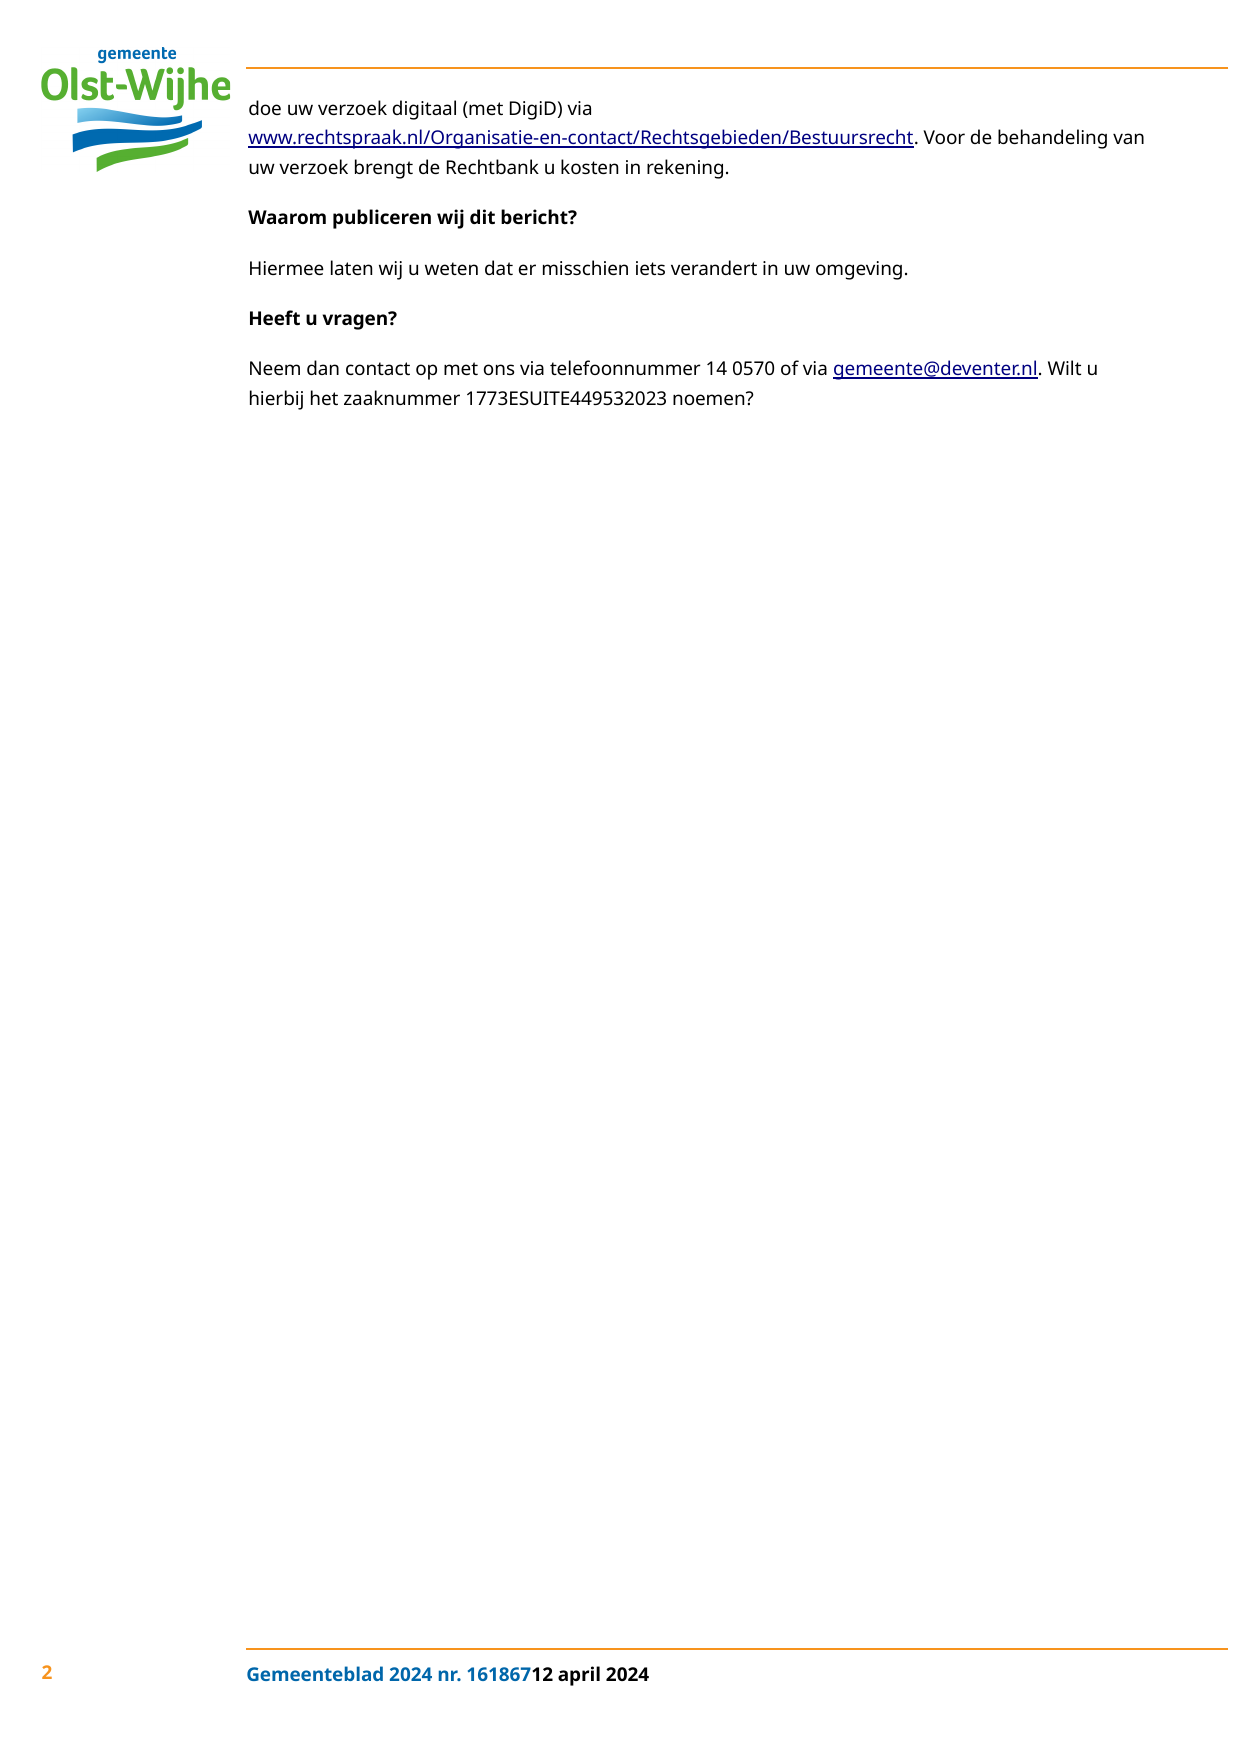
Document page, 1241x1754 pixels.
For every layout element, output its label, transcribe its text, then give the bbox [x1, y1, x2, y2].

text Neem dan contact op met ons via telefoonnummer 14 0570 of via gemeente@deventer.nl. Wilt u hierbij het zaaknummer 1773ESUITE449532023 noemen? [248, 356, 1152, 411]
text doe uw verzoek digitaal (met DigiD) via www.rechtspraak.nl/Organisatie-en-contact/Rechtsgebieden/Bestuursrecht. Voor de behandeling van uw verzoek brengt de Rechtbank u kosten in rekening. [248, 95, 1152, 180]
text Waarom publiceren wij dit bericht? [248, 204, 1152, 230]
picture [41, 47, 231, 172]
text Heeft u vragen? [248, 305, 1152, 331]
text Hiermee laten wij u weten dat er misschien iets verandert in uw omgeving. [248, 255, 1152, 281]
